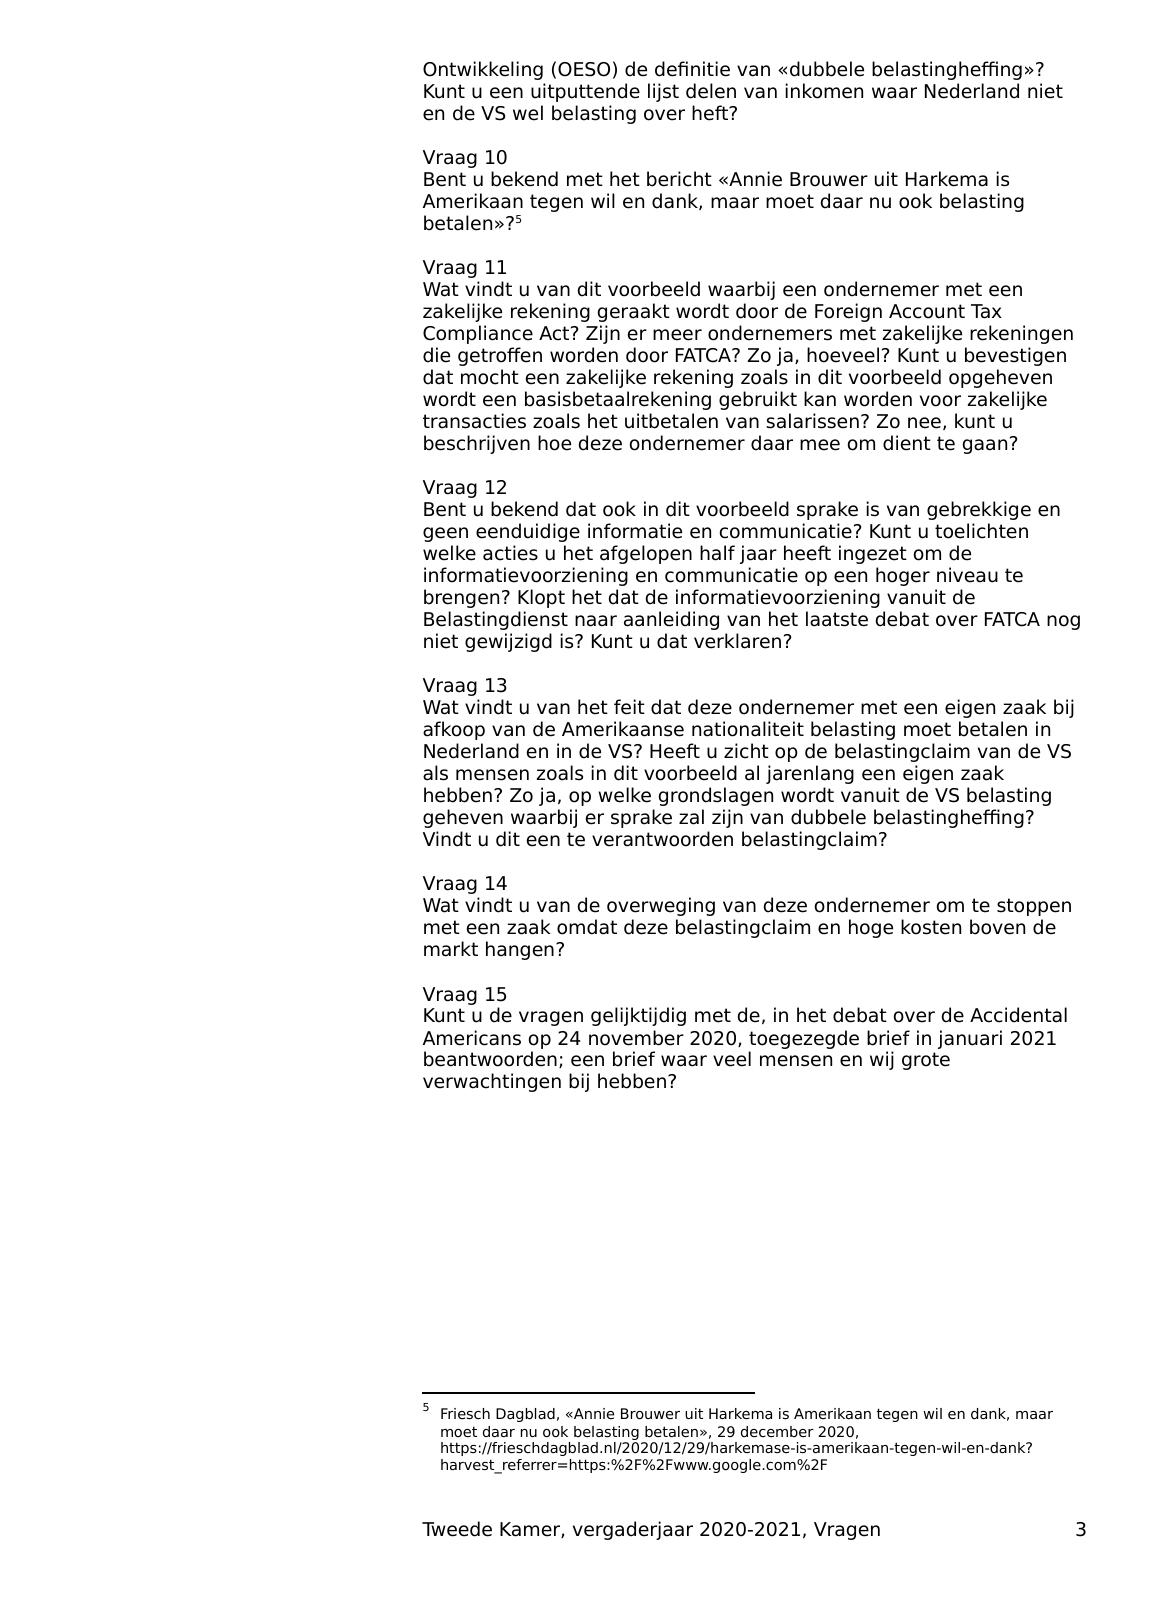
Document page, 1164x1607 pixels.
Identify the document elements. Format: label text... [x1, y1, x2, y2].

text Bent u bekend dat ook in dit voorbeeld sprake is van gebrekkige en geen eenduidige informatie en communicatie? Kunt u toelichten welke acties u het afgelopen half jaar heeft ingezet om de informatievoorziening en communicatie op een hoger niveau te brengen? Klopt het dat de informatievoorziening vanuit de Belastingdienst naar aanleiding van het laatste debat over FATCA nog niet gewijzigd is? Kunt u dat verklaren? [422, 499, 1087, 653]
text Vraag 12 [422, 477, 1087, 499]
text Ontwikkeling (OESO) de definitie van «dubbele belastingheffing»? Kunt u een uitputtende lijst delen van inkomen waar Nederland niet en de VS wel belasting over heft? [422, 59, 1087, 125]
text Vraag 11 [422, 257, 1087, 279]
text Vraag 13 [422, 675, 1087, 697]
text Wat vindt u van dit voorbeeld waarbij een ondernemer met een zakelijke rekening geraakt wordt door de Foreign Account Tax Compliance Act? Zijn er meer ondernemers met zakelijke rekeningen die getroffen worden door FATCA? Zo ja, hoeveel? Kunt u bevestigen dat mocht een zakelijke rekening zoals in dit voorbeeld opgeheven wordt een basisbetaalrekening gebruikt kan worden voor zakelijke transacties zoals het uitbetalen van salarissen? Zo nee, kunt u beschrijven hoe deze ondernemer daar mee om dient te gaan? [422, 279, 1087, 455]
text Vraag 15 [422, 983, 1087, 1005]
text Vraag 10 [422, 147, 1087, 169]
text Vraag 14 [422, 873, 1087, 895]
text Wat vindt u van de overweging van deze ondernemer om te stoppen met een zaak omdat deze belastingclaim en hoge kosten boven de markt hangen? [422, 895, 1087, 961]
text Bent u bekend met het bericht «Annie Brouwer uit Harkema is Amerikaan tegen wil en dank, maar moet daar nu ook belasting betalen»? [422, 169, 1087, 235]
text Kunt u de vragen gelijktijdig met de, in het debat over de Accidental Americans op 24 november 2020, toegezegde brief in januari 2021 beantwoorden; een brief waar veel mensen en wij grote verwachtingen bij hebben? [422, 1005, 1087, 1093]
text Friesch Dagblad, «Annie Brouwer uit Harkema is Amerikaan tegen wil en dank, maar moet daar nu ook belasting betalen», 29 december 2020, https://frieschdagblad.nl/2020/12/29/harkemase-is-amerikaan-tegen-wil-en-dank?harvest_referrer=https:%2F%2Fwww.google.com%2F [422, 1402, 1087, 1474]
text Wat vindt u van het feit dat deze ondernemer met een eigen zaak bij afkoop van de Amerikaanse nationaliteit belasting moet betalen in Nederland en in de VS? Heeft u zicht op de belastingclaim van de VS als mensen zoals in dit voorbeeld al jarenlang een eigen zaak hebben? Zo ja, op welke grondslagen wordt vanuit de VS belasting geheven waarbij er sprake zal zijn van dubbele belastingheffing? Vindt u dit een te verantwoorden belastingclaim? [422, 697, 1087, 851]
